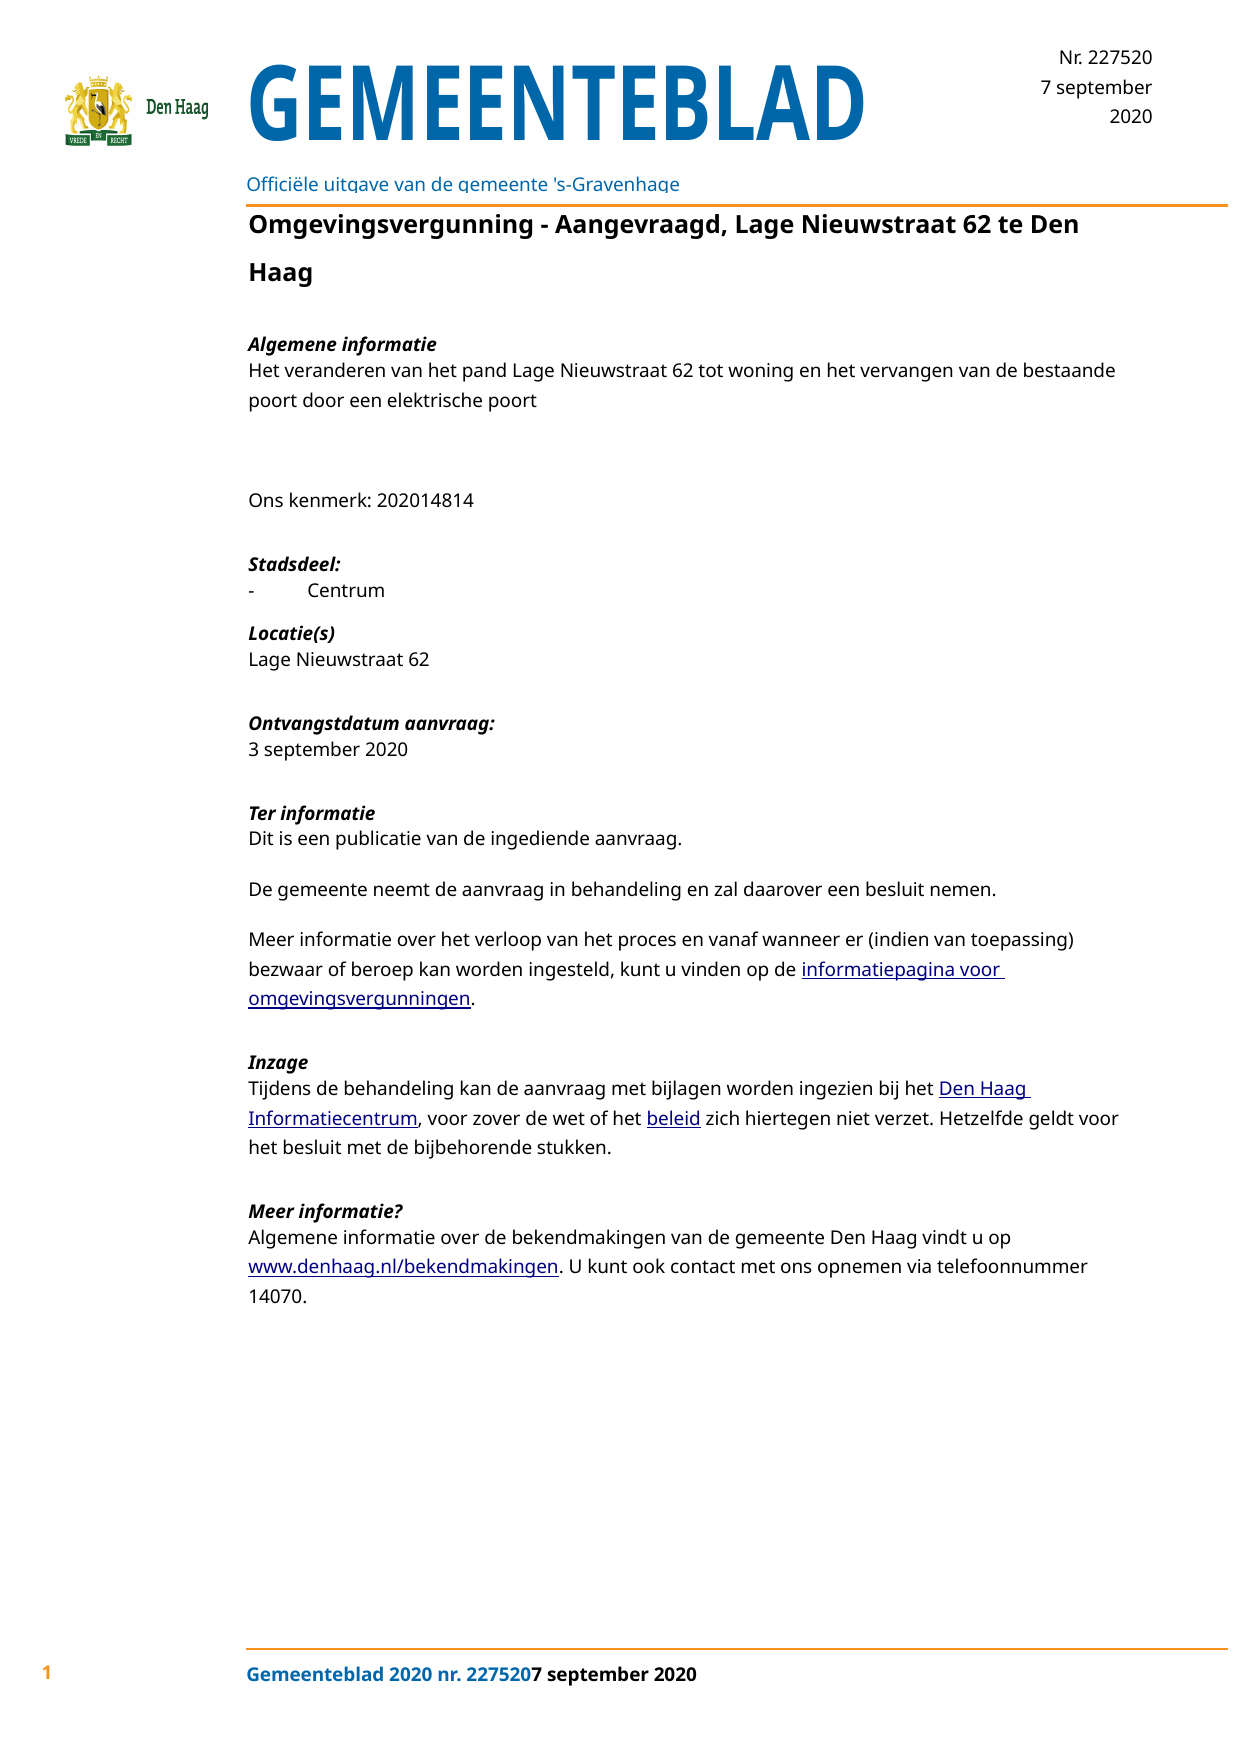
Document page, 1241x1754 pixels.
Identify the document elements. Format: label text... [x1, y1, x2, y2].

text Lage Nieuwstraat 62 [248, 646, 1152, 672]
text Ter informatie [248, 800, 1152, 826]
text Ontvangstdatum aanvraag: [248, 710, 1152, 736]
text Tijdens de behandeling kan de aanvraag met bijlagen worden ingezien bij het Den Haag Informatiecentrum, voor zover de wet of het beleid zich hiertegen niet verzet. Hetzelfde geldt voor het besluit met de bijbehorende stukken. [248, 1075, 1152, 1160]
text Omgevingsvergunning - Aangevraagd, Lage Nieuwstraat 62 te Den Haag [248, 207, 1152, 288]
text Meer informatie over het verloop van het proces en vanaf wanneer er (indien van toepassing) bezwaar of beroep kan worden ingesteld, kunt u vinden op de informatiepagina voor omgevingsvergunningen. [248, 926, 1152, 1011]
text Stadsdeel: [248, 552, 1152, 577]
text Algemene informatie over de bekendmakingen van de gemeente Den Haag vindt u op www.denhaag.nl/bekendmakingen. U kunt ook contact met ons opnemen via telefoonnummer 14070. [248, 1224, 1152, 1309]
text Ons kenmerk: 202014814 [248, 488, 1152, 513]
text De gemeente neemt de aanvraag in behandeling en zal daarover een besluit nemen. [248, 876, 1152, 902]
text Algemene informatie [248, 331, 1152, 357]
text Dit is een publicatie van de ingediende aanvraag. [248, 826, 1152, 851]
text 3 september 2020 [248, 736, 1152, 762]
text Inzage [248, 1049, 1152, 1075]
text Locatie(s) [248, 620, 1152, 646]
picture [41, 47, 231, 172]
text Het veranderen van het pand Lage Nieuwstraat 62 tot woning en het vervangen van de bestaande poort door een elektrische poort [248, 357, 1152, 412]
list Centrum [248, 577, 1152, 603]
text Meer informatie? [248, 1198, 1152, 1224]
